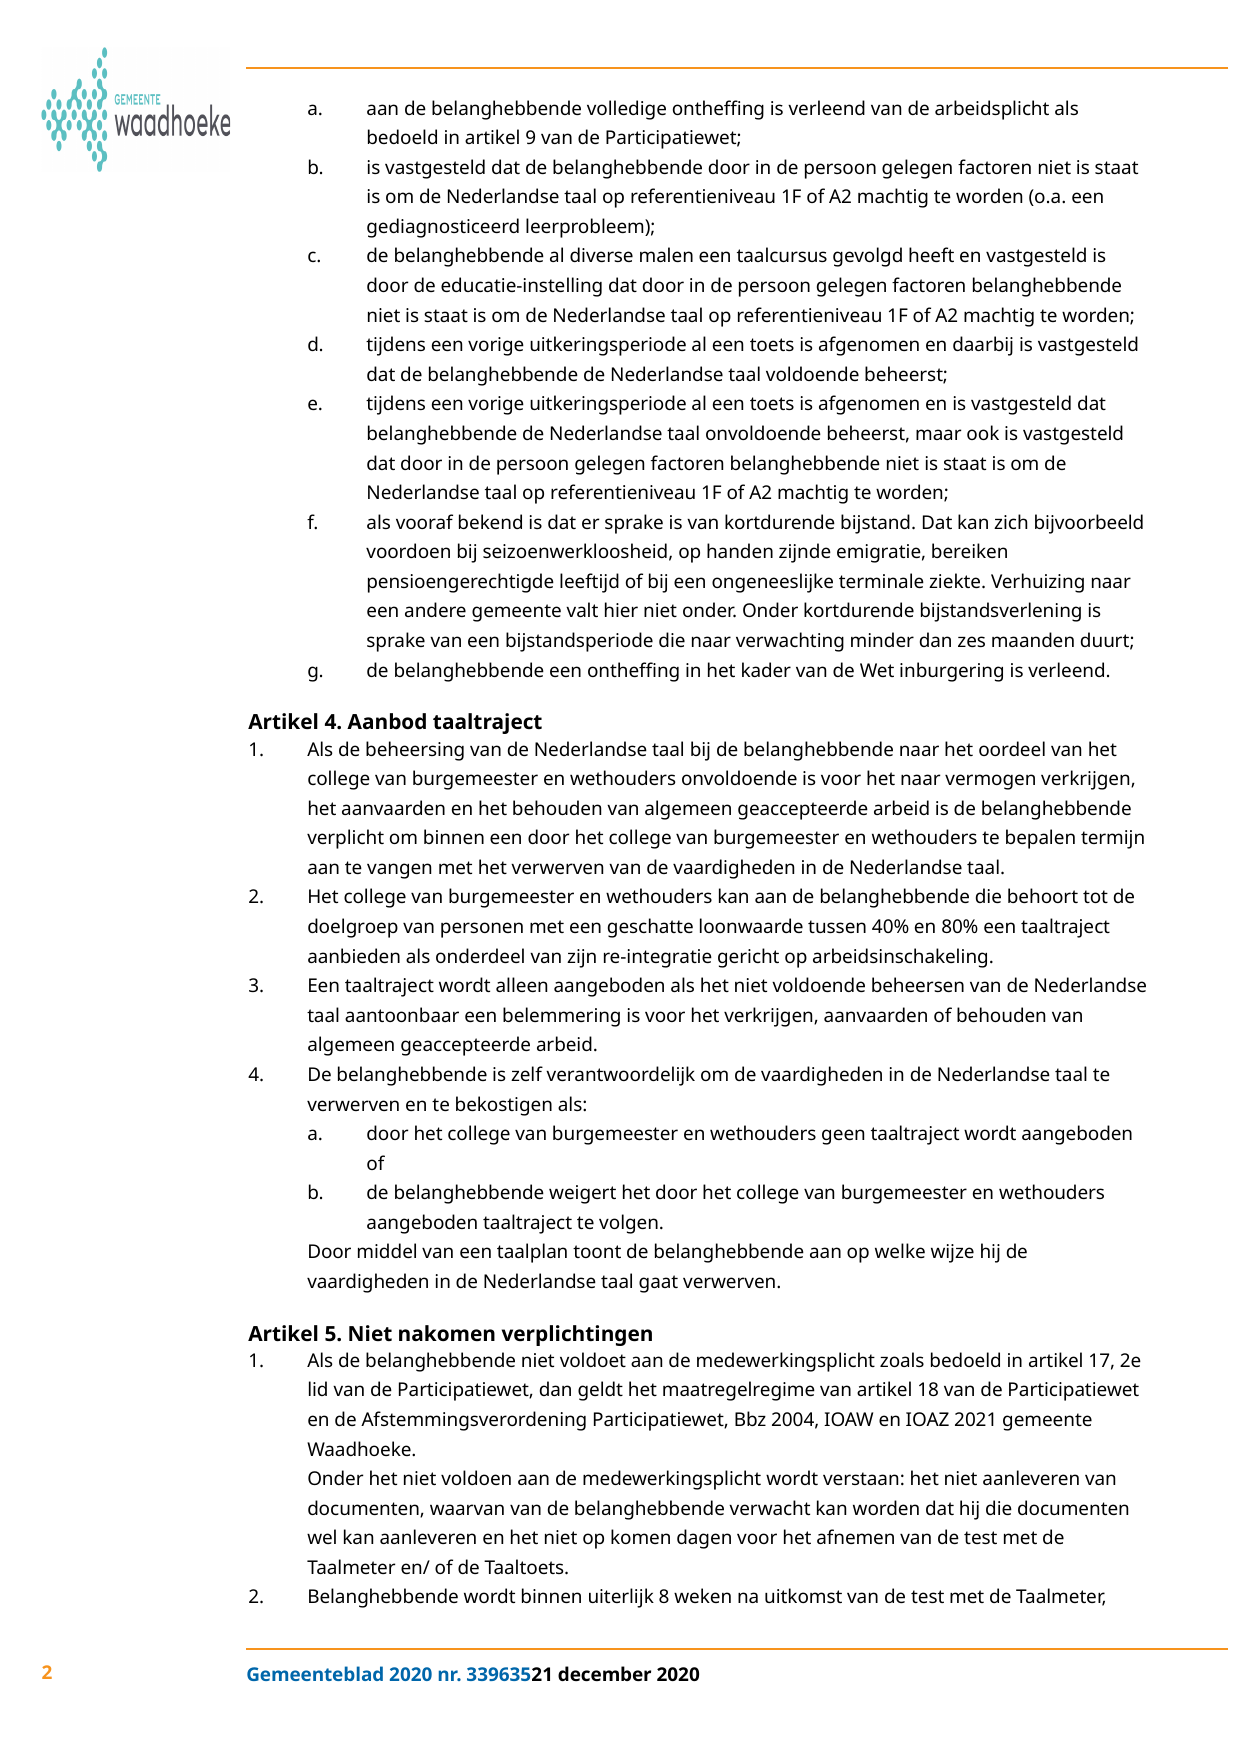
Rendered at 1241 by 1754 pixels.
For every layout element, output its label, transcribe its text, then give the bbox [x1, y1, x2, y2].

list Als de beheersing van de Nederlandse taal bij de belanghebbende naar het oordeel van het college van burgemeester en wethouders onvoldoende is voor het naar vermogen verkrijgen, het aanvaarden en het behouden van algemeen geaccepteerde arbeid is de belanghebbende verplicht om binnen een door het college van burgemeester en wethouders te bepalen termijn aan te vangen met het verwerven van de vaardigheden in de Nederlandse taal. [248, 736, 1152, 880]
list Door middel van een taalplan toont de belanghebbende aan op welke wijze hij de vaardigheden in de Nederlandse taal gaat verwerven. [248, 1239, 1152, 1294]
list door het college van burgemeester en wethouders geen taaltraject wordt aangeboden of [307, 1120, 1152, 1176]
list de belanghebbende al diverse malen een taalcursus gevolgd heeft en vastgesteld is door de educatie-instelling dat door in de persoon gelegen factoren belanghebbende niet is staat is om de Nederlandse taal op referentieniveau 1F of A2 machtig te worden; [307, 243, 1152, 328]
list Een taaltraject wordt alleen aangeboden als het niet voldoende beheersen van de Nederlandse taal aantoonbaar een belemmering is voor het verkrijgen, aanvaarden of behouden van algemeen geaccepteerde arbeid. [248, 972, 1152, 1057]
text Artikel 5. Niet nakomen verplichtingen [248, 1319, 1152, 1347]
list Als de belanghebbende niet voldoet aan de medewerkingsplicht zoals bedoeld in artikel 17, 2e lid van de Participatiewet, dan geldt het maatregelregime van artikel 18 van de Participatiewet en de Afstemmingsverordening Participatiewet, Bbz 2004, IOAW en IOAZ 2021 gemeente Waadhoeke. [248, 1347, 1152, 1462]
list als vooraf bekend is dat er sprake is van kortdurende bijstand. Dat kan zich bijvoorbeeld voordoen bij seizoenwerkloosheid, op handen zijnde emigratie, bereiken pensioengerechtigde leeftijd of bij een ongeneeslijke terminale ziekte. Verhuizing naar een andere gemeente valt hier niet onder. Onder kortdurende bijstandsverlening is sprake van een bijstandsperiode die naar verwachting minder dan zes maanden duurt; [307, 509, 1152, 653]
list tijdens een vorige uitkeringsperiode al een toets is afgenomen en is vastgesteld dat belanghebbende de Nederlandse taal onvoldoende beheerst, maar ook is vastgesteld dat door in de persoon gelegen factoren belanghebbende niet is staat is om de Nederlandse taal op referentieniveau 1F of A2 machtig te worden; [307, 391, 1152, 505]
list tijdens een vorige uitkeringsperiode al een toets is afgenomen en daarbij is vastgesteld dat de belanghebbende de Nederlandse taal voldoende beheerst; [307, 331, 1152, 387]
list Belanghebbende wordt binnen uiterlijk 8 weken na uitkomst van de test met de Taalmeter, [248, 1584, 1152, 1609]
list Het college van burgemeester en wethouders kan aan de belanghebbende die behoort tot de doelgroep van personen met een geschatte loonwaarde tussen 40% en 80% een taaltraject aanbieden als onderdeel van zijn re-integratie gericht op arbeidsinschakeling. [248, 884, 1152, 968]
list is vastgesteld dat de belanghebbende door in de persoon gelegen factoren niet is staat is om de Nederlandse taal op referentieniveau 1F of A2 machtig te worden (o.a. een gediagnosticeerd leerprobleem); [307, 154, 1152, 239]
text Artikel 4. Aanbod taaltraject [248, 707, 1152, 736]
list de belanghebbende weigert het door het college van burgemeester en wethouders aangeboden taaltraject te volgen. [307, 1179, 1152, 1235]
list Onder het niet voldoen aan de medewerkingsplicht wordt verstaan: het niet aanleveren van documenten, waarvan van de belanghebbende verwacht kan worden dat hij die documenten wel kan aanleveren en het niet op komen dagen voor het afnemen van de test met de Taalmeter en/ of de Taaltoets. [248, 1465, 1152, 1580]
list aan de belanghebbende volledige ontheffing is verleend van de arbeidsplicht als bedoeld in artikel 9 van de Participatiewet; [307, 95, 1152, 150]
picture [41, 47, 231, 172]
list de belanghebbende een ontheffing in het kader van de Wet inburgering is verleend. [307, 657, 1152, 683]
list De belanghebbende is zelf verantwoordelijk om de vaardigheden in de Nederlandse taal te verwerven en te bekostigen als: [248, 1061, 1152, 1116]
